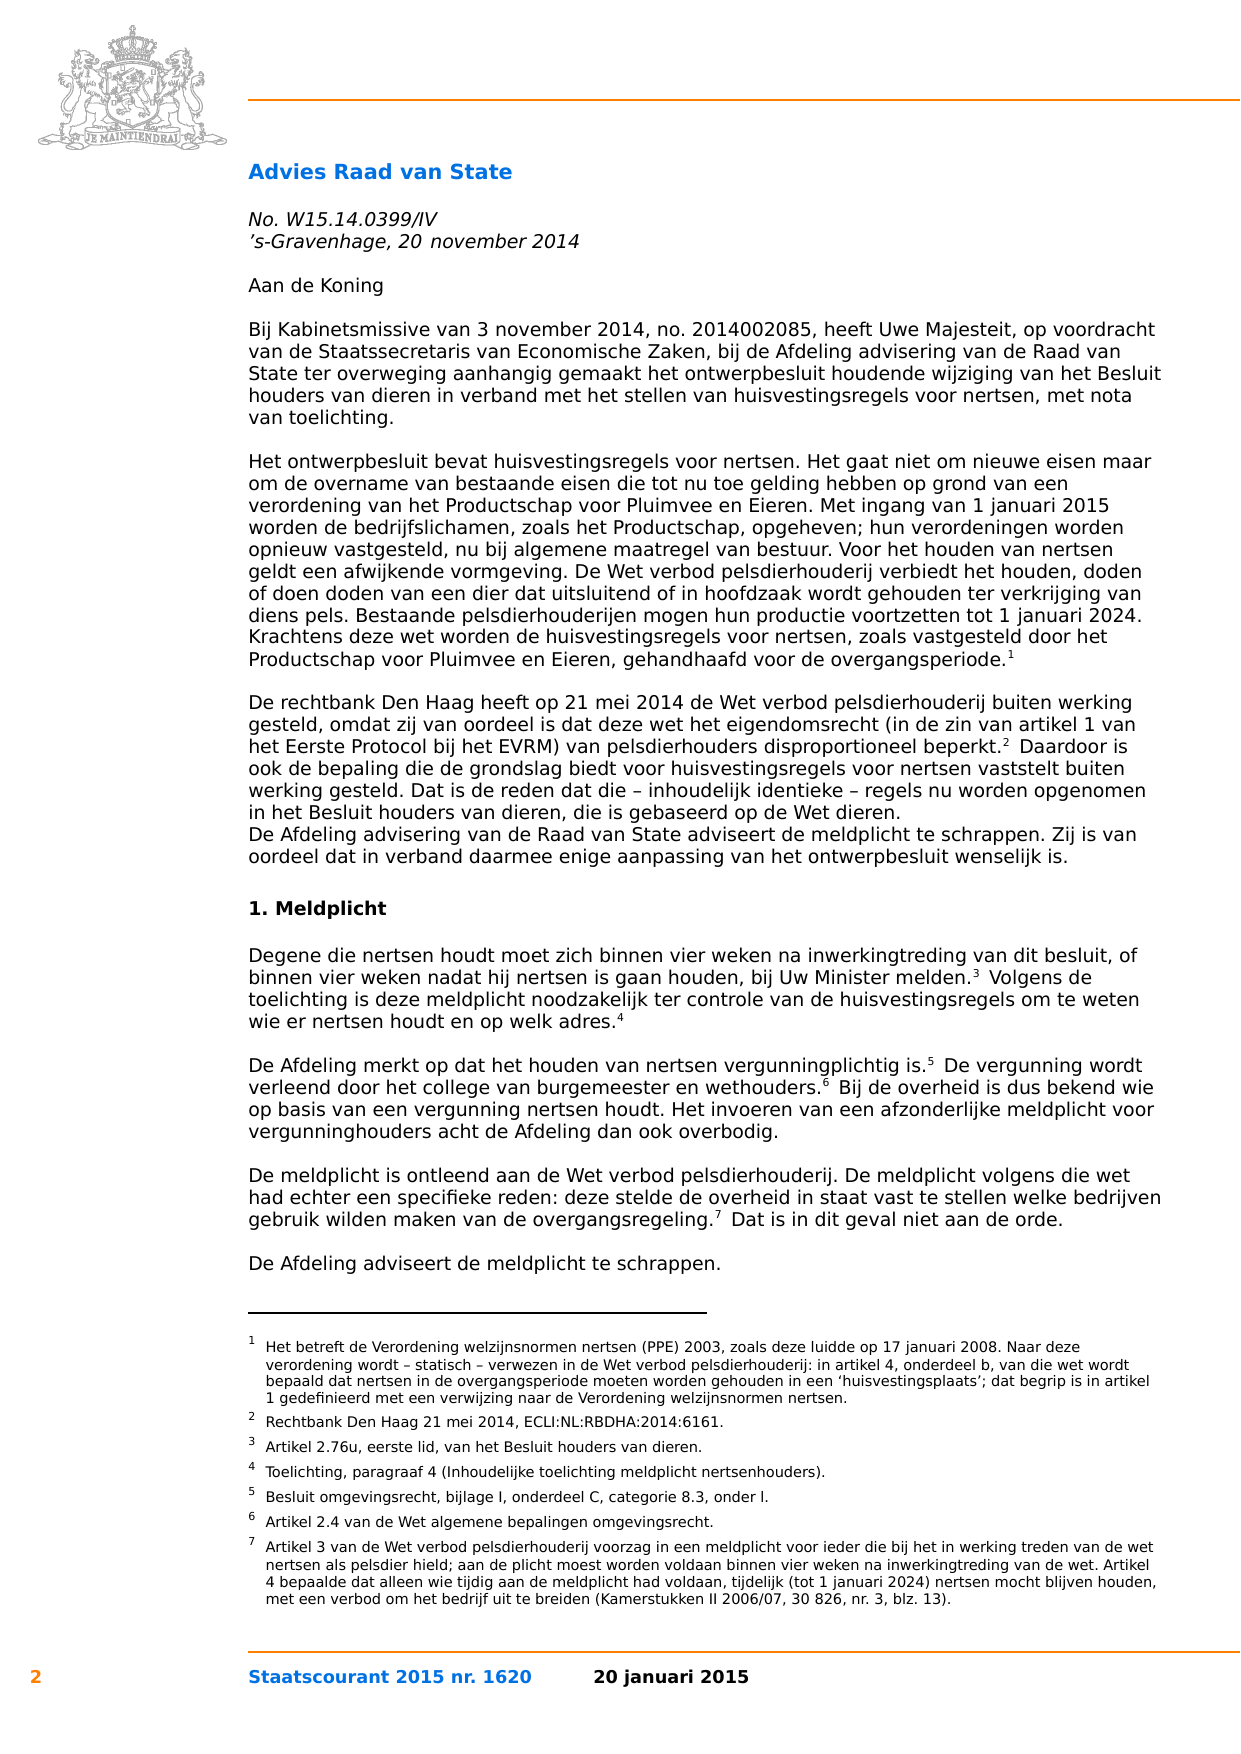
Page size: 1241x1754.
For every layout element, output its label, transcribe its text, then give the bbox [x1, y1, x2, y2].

text Rechtbank Den Haag 21 mei 2014, ECLI:NL:RBDHA:2014:6161. [248, 1410, 1163, 1432]
text Bij Kabinetsmissive van 3 november 2014, no. 2014002085, heeft Uwe Majesteit, op voordracht van de Staatssecretaris van Economische Zaken, bij de Afdeling advisering van de Raad van State ter overweging aanhangig gemaakt het ontwerpbesluit houdende wijziging van het Besluit houders van dieren in verband met het stellen van huisvestingsregels voor nertsen, met nota van toelichting. [248, 319, 1163, 429]
picture [38, 25, 227, 150]
text ’s-Gravenhage, 20 november 2014 [248, 231, 1163, 253]
text Artikel 3 van de Wet verbod pelsdierhouderij voorzag in een meldplicht voor ieder die bij het in werking treden van de wet nertsen als pelsdier hield; aan de plicht moest worden voldaan binnen vier weken na inwerkingtreding van de wet. Artikel 4 bepaalde dat alleen wie tijdig aan de meldplicht had voldaan, tijdelijk (tot 1 januari 2024) nertsen mocht blijven houden, met een verbod om het bedrijf uit te breiden (Kamerstukken II 2006/07, 30 826, nr. 3, blz. 13). [248, 1535, 1163, 1608]
text De Afdeling adviseert de meldplicht te schrappen. [248, 1252, 1163, 1274]
text Toelichting, paragraaf 4 (Inhoudelijke toelichting meldplicht nertsenhouders). [248, 1460, 1163, 1482]
text De Afdeling advisering van de Raad van State adviseert de meldplicht te schrappen. Zij is van oordeel dat in verband daarmee enige aanpassing van het ontwerpbesluit wenselijk is. [248, 824, 1163, 868]
text Het ontwerpbesluit bevat huisvestingsregels voor nertsen. Het gaat niet om nieuwe eisen maar om de overname van bestaande eisen die tot nu toe gelding hebben op grond van een verordening van het Productschap voor Pluimvee en Eieren. Met ingang van 1 januari 2015 worden de bedrijfslichamen, zoals het Productschap, opgeheven; hun verordeningen worden opnieuw vastgesteld, nu bij algemene maatregel van bestuur. Voor het houden van nertsen geldt een afwijkende vormgeving. De Wet verbod pelsdierhouderij verbiedt het houden, doden of doen doden van een dier dat uitsluitend of in hoofdzaak wordt gehouden ter verkrijging van diens pels. Bestaande pelsdierhouderijen mogen hun productie voortzetten tot 1 januari 2024. Krachtens deze wet worden de huisvestingsregels voor nertsen, zoals vastgesteld door het Productschap voor Pluimvee en Eieren, gehandhaafd voor de overgangsperiode. [248, 451, 1163, 670]
text Degene die nertsen houdt moet zich binnen vier weken na inwerkingtreding van dit besluit, of binnen vier weken nadat hij nertsen is gaan houden, bij Uw Minister melden. Volgens de toelichting is deze meldplicht noodzakelijk ter controle van de huisvestingsregels om te weten wie er nertsen houdt en op welk adres. [248, 945, 1163, 1033]
text Artikel 2.76u, eerste lid, van het Besluit houders van dieren. [248, 1435, 1163, 1457]
text No. W15.14.0399/IV [248, 209, 1163, 231]
text De rechtbank Den Haag heeft op 21 mei 2014 de Wet verbod pelsdierhouderij buiten werking gesteld, omdat zij van oordeel is dat deze wet het eigendomsrecht (in de zin van artikel 1 van het Eerste Protocol bij het EVRM) van pelsdierhouders disproportioneel beperkt. Daardoor is ook de bepaling die de grondslag biedt voor huisvestingsregels voor nertsen vaststelt buiten werking gesteld. Dat is de reden dat die – inhoudelijk identieke – regels nu worden opgenomen in het Besluit houders van dieren, die is gebaseerd op de Wet dieren. [248, 692, 1163, 824]
text De meldplicht is ontleend aan de Wet verbod pelsdierhouderij. De meldplicht volgens die wet had echter een specifieke reden: deze stelde de overheid in staat vast te stellen welke bedrijven gebruik wilden maken van de overgangsregeling. Dat is in dit geval niet aan de orde. [248, 1165, 1163, 1231]
text Artikel 2.4 van de Wet algemene bepalingen omgevingsrecht. [248, 1510, 1163, 1532]
text Besluit omgevingsrecht, bijlage I, onderdeel C, categorie 8.3, onder l. [248, 1485, 1163, 1507]
subtitle 1. Meldplicht [248, 898, 1163, 920]
subtitle Advies Raad van State [248, 160, 1163, 184]
text Het betreft de Verordening welzijnsnormen nertsen (PPE) 2003, zoals deze luidde op 17 januari 2008. Naar deze verordening wordt – statisch – verwezen in de Wet verbod pelsdierhouderij: in artikel 4, onderdeel b, van die wet wordt bepaald dat nertsen in de overgangsperiode moeten worden gehouden in een ‘huisvestingsplaats’; dat begrip is in artikel 1 gedefinieerd met een verwijzing naar de Verordening welzijnsnormen nertsen. [248, 1334, 1163, 1407]
text De Afdeling merkt op dat het houden van nertsen vergunningplichtig is. De vergunning wordt verleend door het college van burgemeester en wethouders. Bij de overheid is dus bekend wie op basis van een vergunning nertsen houdt. Het invoeren van een afzonderlijke meldplicht voor vergunninghouders acht de Afdeling dan ook overbodig. [248, 1055, 1163, 1143]
text Aan de Koning [248, 275, 1163, 297]
